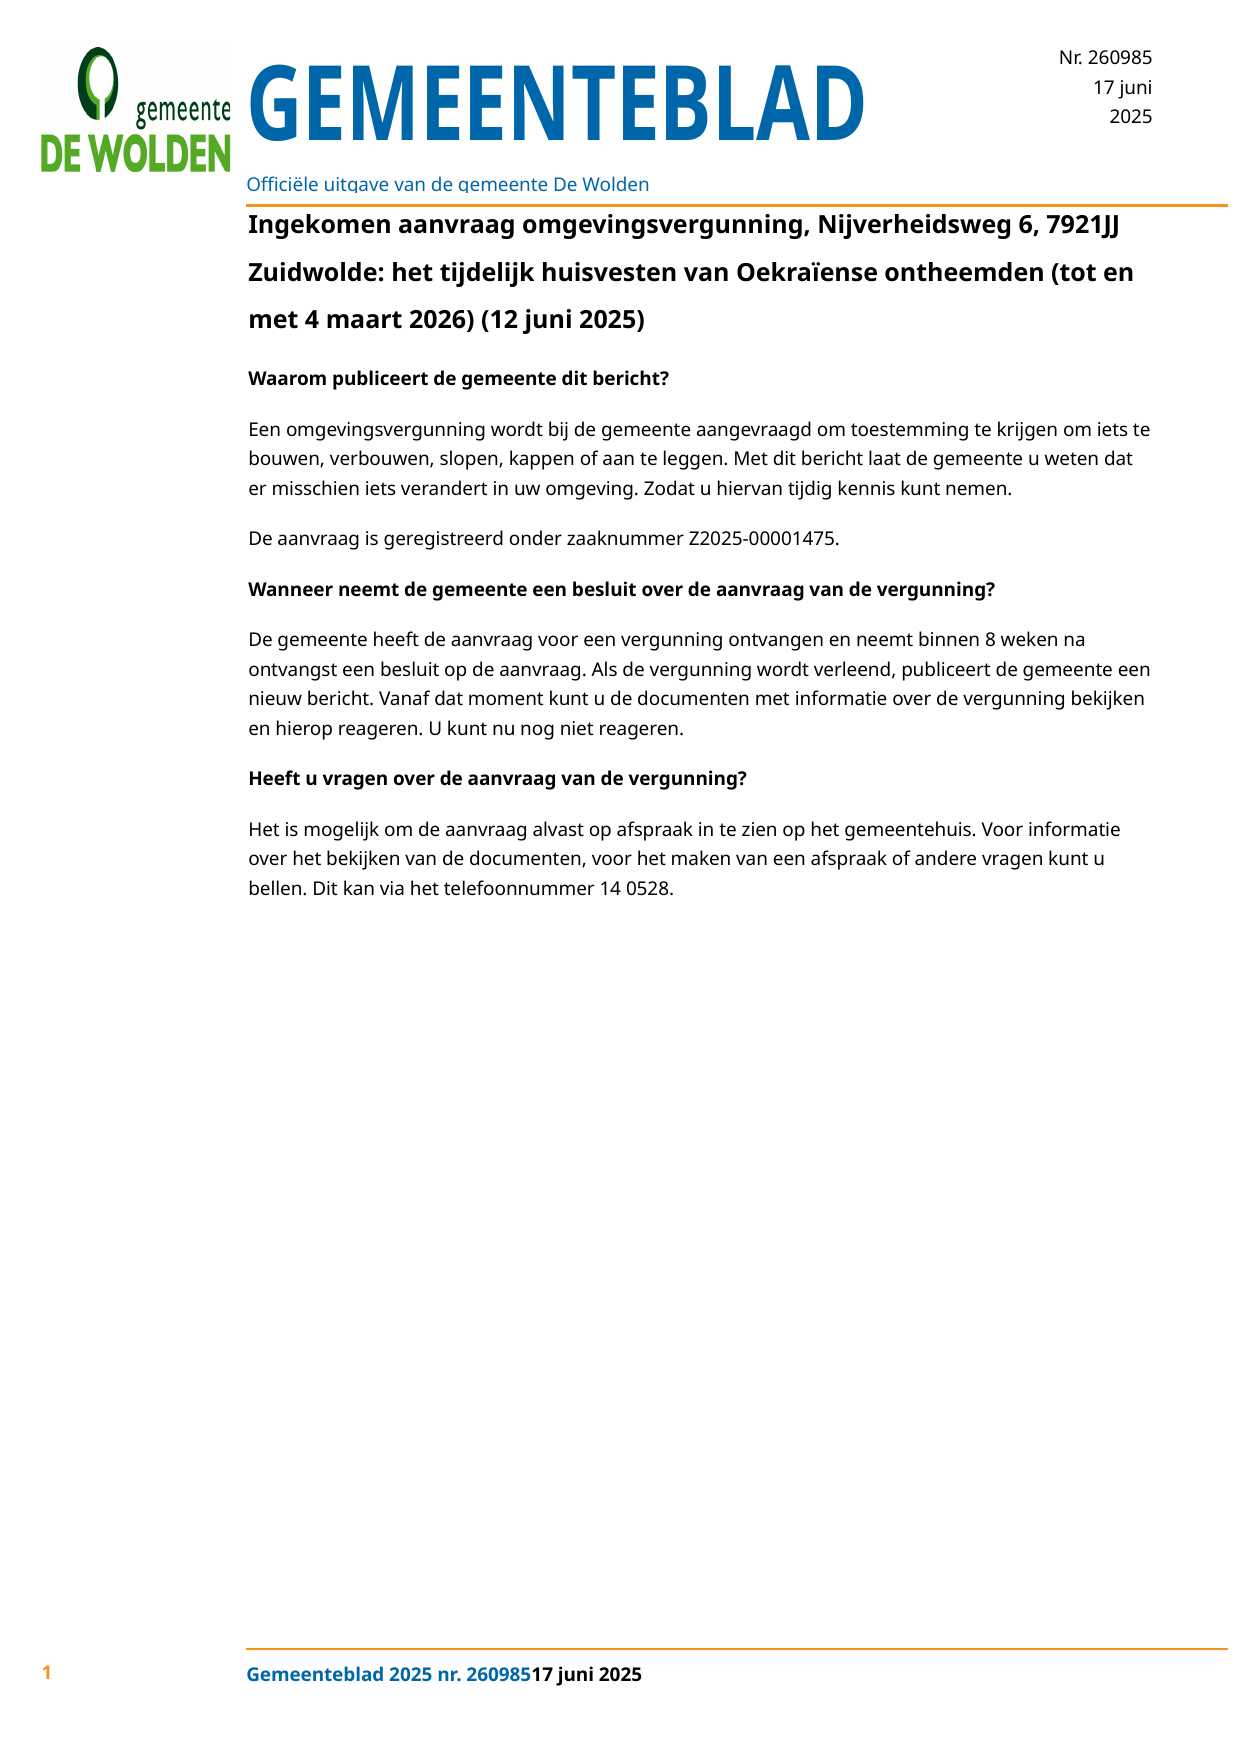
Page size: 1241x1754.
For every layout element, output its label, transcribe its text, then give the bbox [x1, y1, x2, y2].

text Heeft u vragen over de aanvraag van de vergunning? [248, 766, 1152, 791]
picture [41, 47, 231, 172]
text Een omgevingsvergunning wordt bij de gemeente aangevraagd om toestemming te krijgen om iets te bouwen, verbouwen, slopen, kappen of aan te leggen. Met dit bericht laat de gemeente u weten dat er misschien iets verandert in uw omgeving. Zodat u hiervan tijdig kennis kunt nemen. [248, 416, 1152, 501]
text Ingekomen aanvraag omgevingsvergunning, Nijverheidsweg 6, 7921JJ Zuidwolde: het tijdelijk huisvesten van Oekraïense ontheemden (tot en met 4 maart 2026) (12 juni 2025) [248, 207, 1152, 336]
text Het is mogelijk om de aanvraag alvast op afspraak in te zien op het gemeentehuis. Voor informatie over het bekijken van de documenten, voor het maken van een afspraak of andere vragen kunt u bellen. Dit kan via het telefoonnummer 14 0528. [248, 816, 1152, 901]
text De aanvraag is geregistreerd onder zaaknummer Z2025-00001475. [248, 526, 1152, 551]
text Wanneer neemt de gemeente een besluit over de aanvraag van de vergunning? [248, 576, 1152, 602]
text De gemeente heeft de aanvraag voor een vergunning ontvangen en neemt binnen 8 weken na ontvangst een besluit op de aanvraag. Als de vergunning wordt verleend, publiceert de gemeente een nieuw bericht. Vanaf dat moment kunt u de documenten met informatie over de vergunning bekijken en hierop reageren. U kunt nu nog niet reageren. [248, 626, 1152, 741]
text Waarom publiceert de gemeente dit bericht? [248, 366, 1152, 391]
